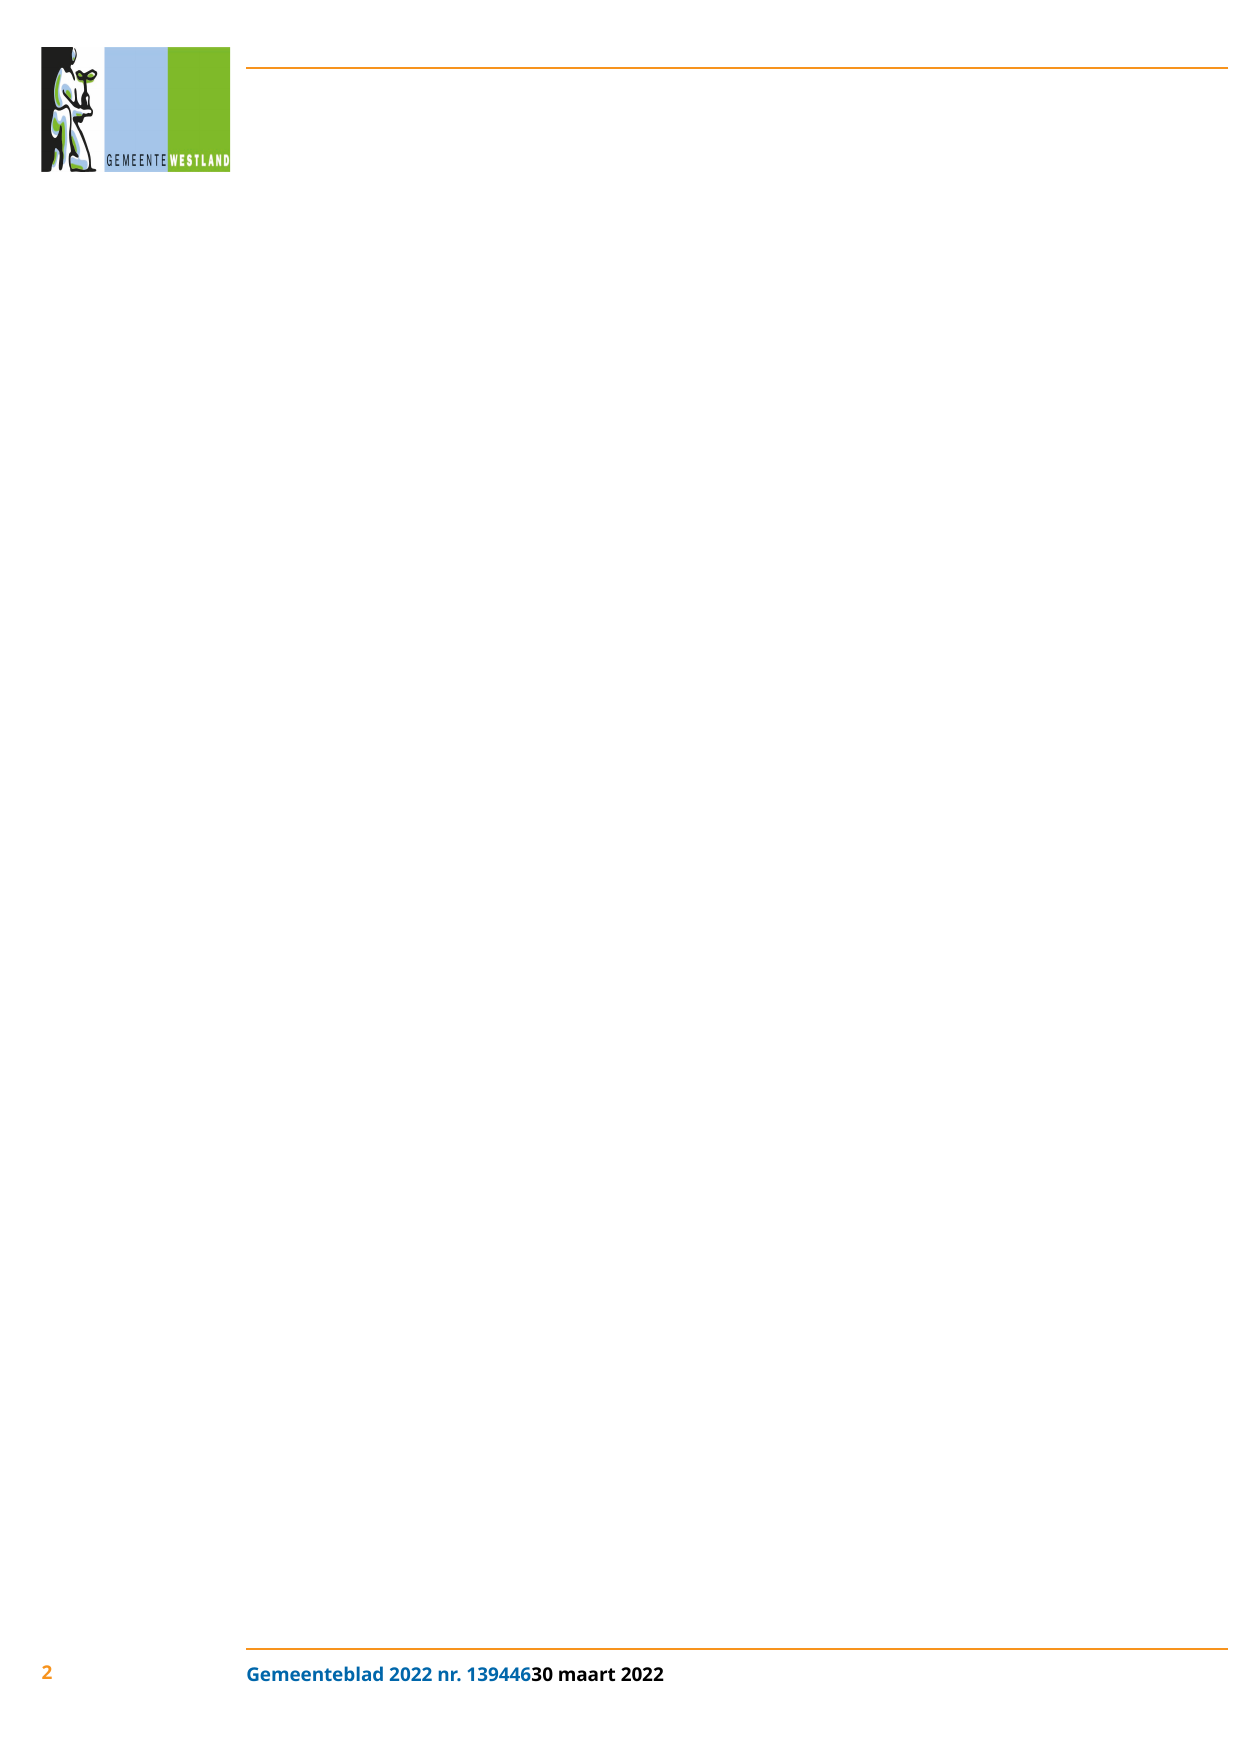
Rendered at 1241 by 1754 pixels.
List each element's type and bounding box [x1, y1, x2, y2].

picture [41, 47, 231, 172]
